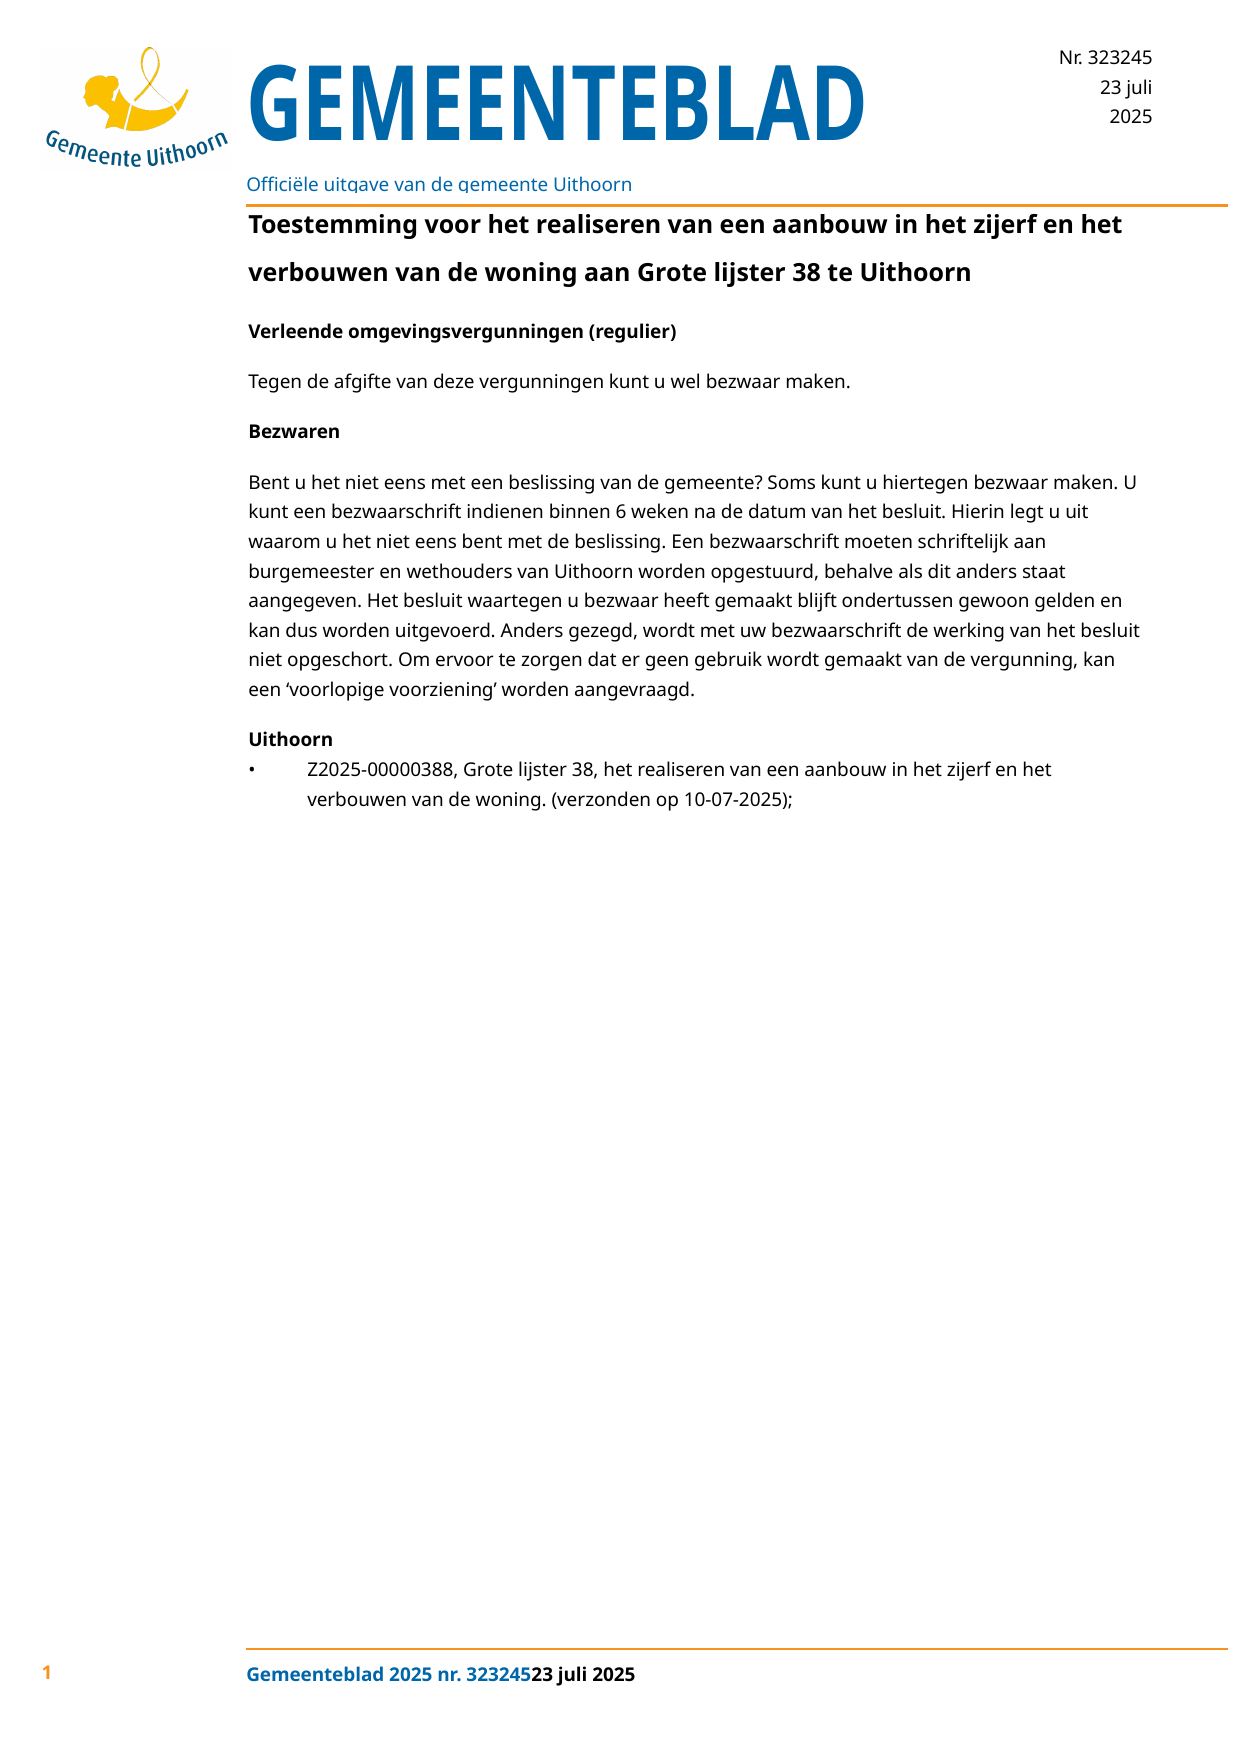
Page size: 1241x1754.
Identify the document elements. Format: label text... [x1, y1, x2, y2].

text Verleende omgevingsvergunningen (regulier) [248, 318, 1152, 344]
text Bezwaren [248, 419, 1152, 444]
picture [41, 47, 231, 172]
text Toestemming voor het realiseren van een aanbouw in het zijerf en het verbouwen van de woning aan Grote lijster 38 te Uithoorn [248, 207, 1152, 288]
text Bent u het niet eens met een beslissing van de gemeente? Soms kunt u hiertegen bezwaar maken. U kunt een bezwaarschrift indienen binnen 6 weken na de datum van het besluit. Hierin legt u uit waarom u het niet eens bent met de beslissing. Een bezwaarschrift moeten schriftelijk aan burgemeester en wethouders van Uithoorn worden opgestuurd, behalve als dit anders staat aangegeven. Het besluit waartegen u bezwaar heeft gemaakt blijft ondertussen gewoon gelden en kan dus worden uitgevoerd. Anders gezegd, wordt met uw bezwaarschrift de werking van het besluit niet opgeschort. Om ervoor te zorgen dat er geen gebruik wordt gemaakt van de vergunning, kan een ‘voorlopige voorziening’ worden aangevraagd. [248, 469, 1152, 702]
text Tegen de afgifte van deze vergunningen kunt u wel bezwaar maken. [248, 368, 1152, 394]
list Z2025-00000388, Grote lijster 38, het realiseren van een aanbouw in het zijerf en het verbouwen van de woning. (verzonden op 10-07-2025); [248, 756, 1152, 812]
text Uithoorn [248, 727, 1152, 752]
